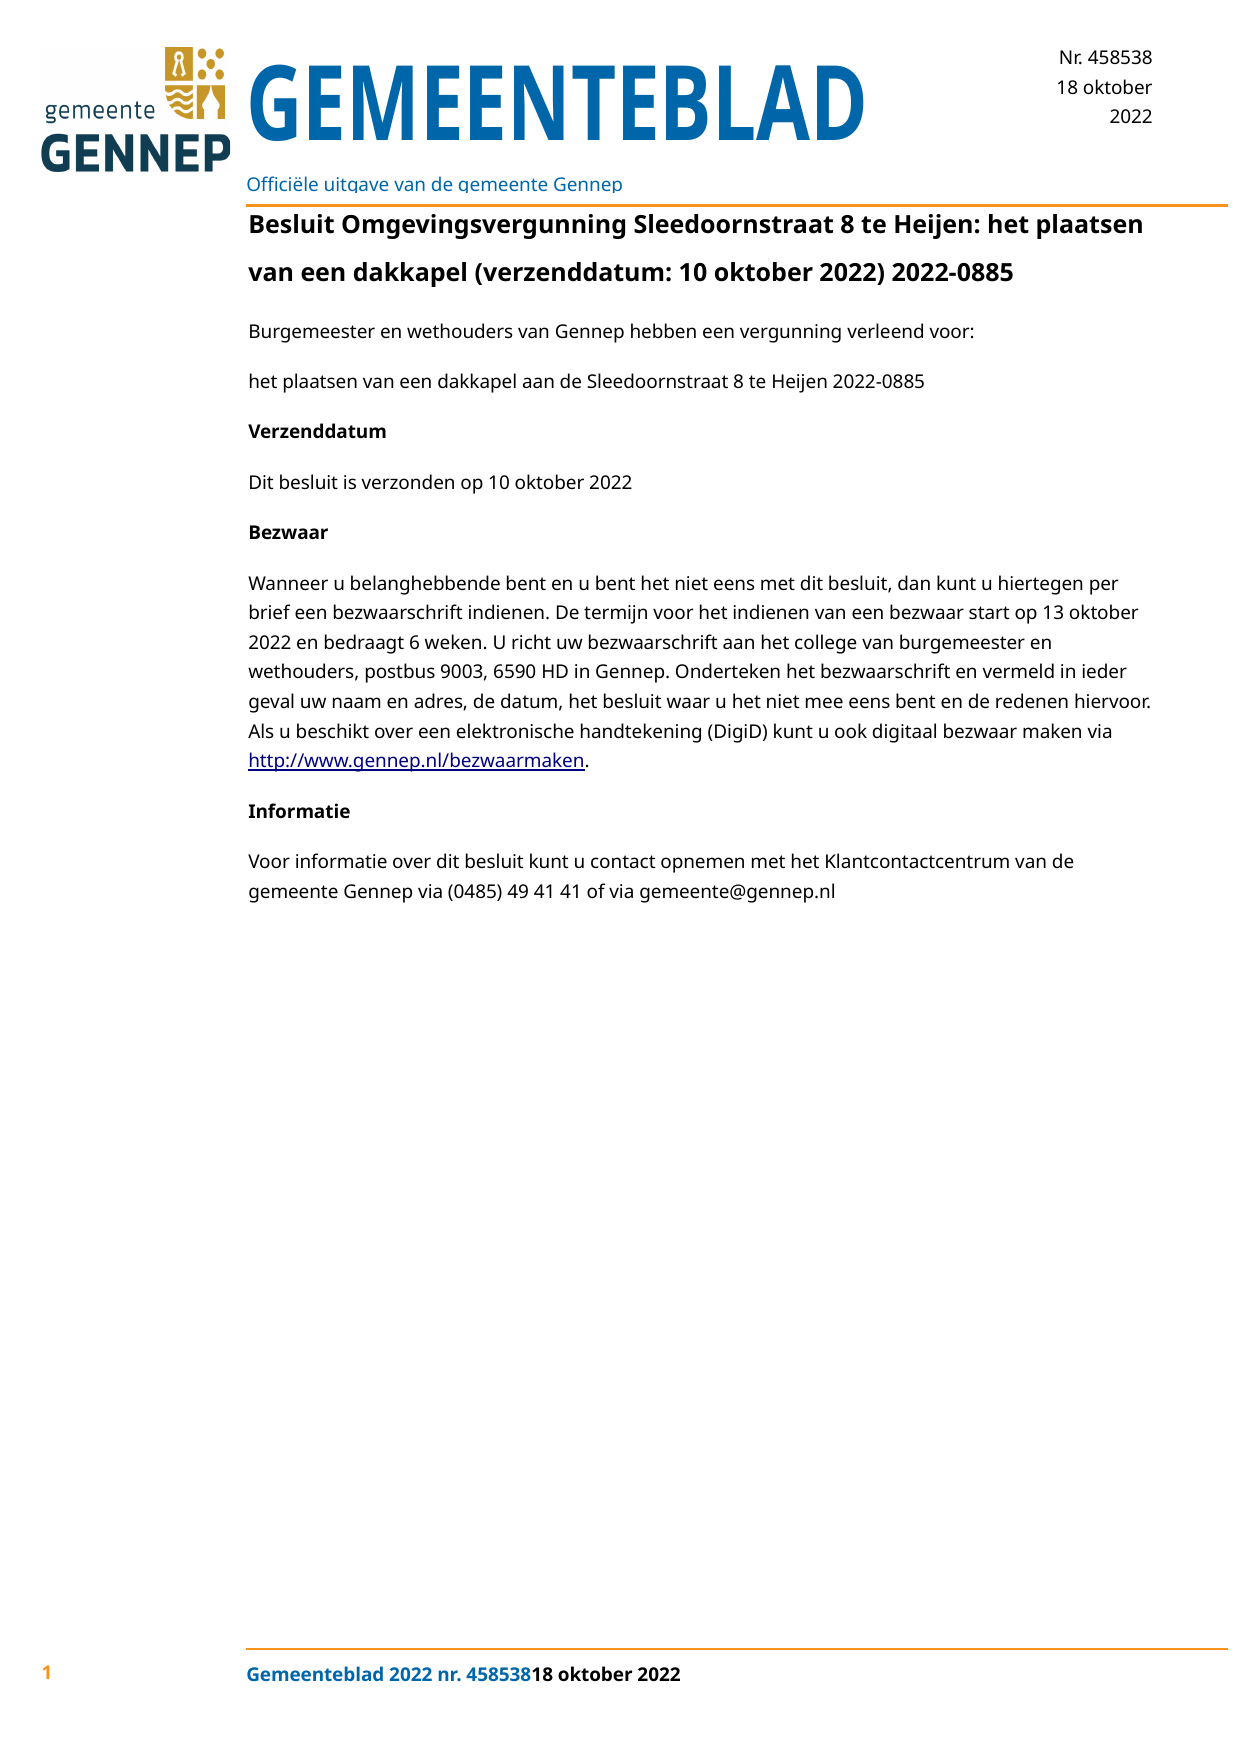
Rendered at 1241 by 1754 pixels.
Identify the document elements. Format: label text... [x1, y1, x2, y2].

text Dit besluit is verzonden op 10 oktober 2022 [248, 469, 1152, 495]
picture [41, 47, 231, 172]
text Verzenddatum [248, 419, 1152, 444]
text Voor informatie over dit besluit kunt u contact opnemen met het Klantcontactcentrum van de gemeente Gennep via (0485) 49 41 41 of via gemeente@gennep.nl [248, 848, 1152, 904]
text Wanneer u belanghebbende bent en u bent het niet eens met dit besluit, dan kunt u hiertegen per brief een bezwaarschrift indienen. De termijn voor het indienen van een bezwaar start op 13 oktober 2022 en bedraagt 6 weken. U richt uw bezwaarschrift aan het college van burgemeester en wethouders, postbus 9003, 6590 HD in Gennep. Onderteken het bezwaarschrift en vermeld in ieder geval uw naam en adres, de datum, het besluit waar u het niet mee eens bent en de redenen hiervoor. Als u beschikt over een elektronische handtekening (DigiD) kunt u ook digitaal bezwaar maken via http://www.gennep.nl/bezwaarmaken. [248, 570, 1152, 773]
text Burgemeester en wethouders van Gennep hebben een vergunning verleend voor: [248, 318, 1152, 344]
text het plaatsen van een dakkapel aan de Sleedoornstraat 8 te Heijen 2022-0885 [248, 368, 1152, 394]
text Besluit Omgevingsvergunning Sleedoornstraat 8 te Heijen: het plaatsen van een dakkapel (verzenddatum: 10 oktober 2022) 2022-0885 [248, 207, 1152, 288]
text Informatie [248, 798, 1152, 824]
text Bezwaar [248, 519, 1152, 545]
